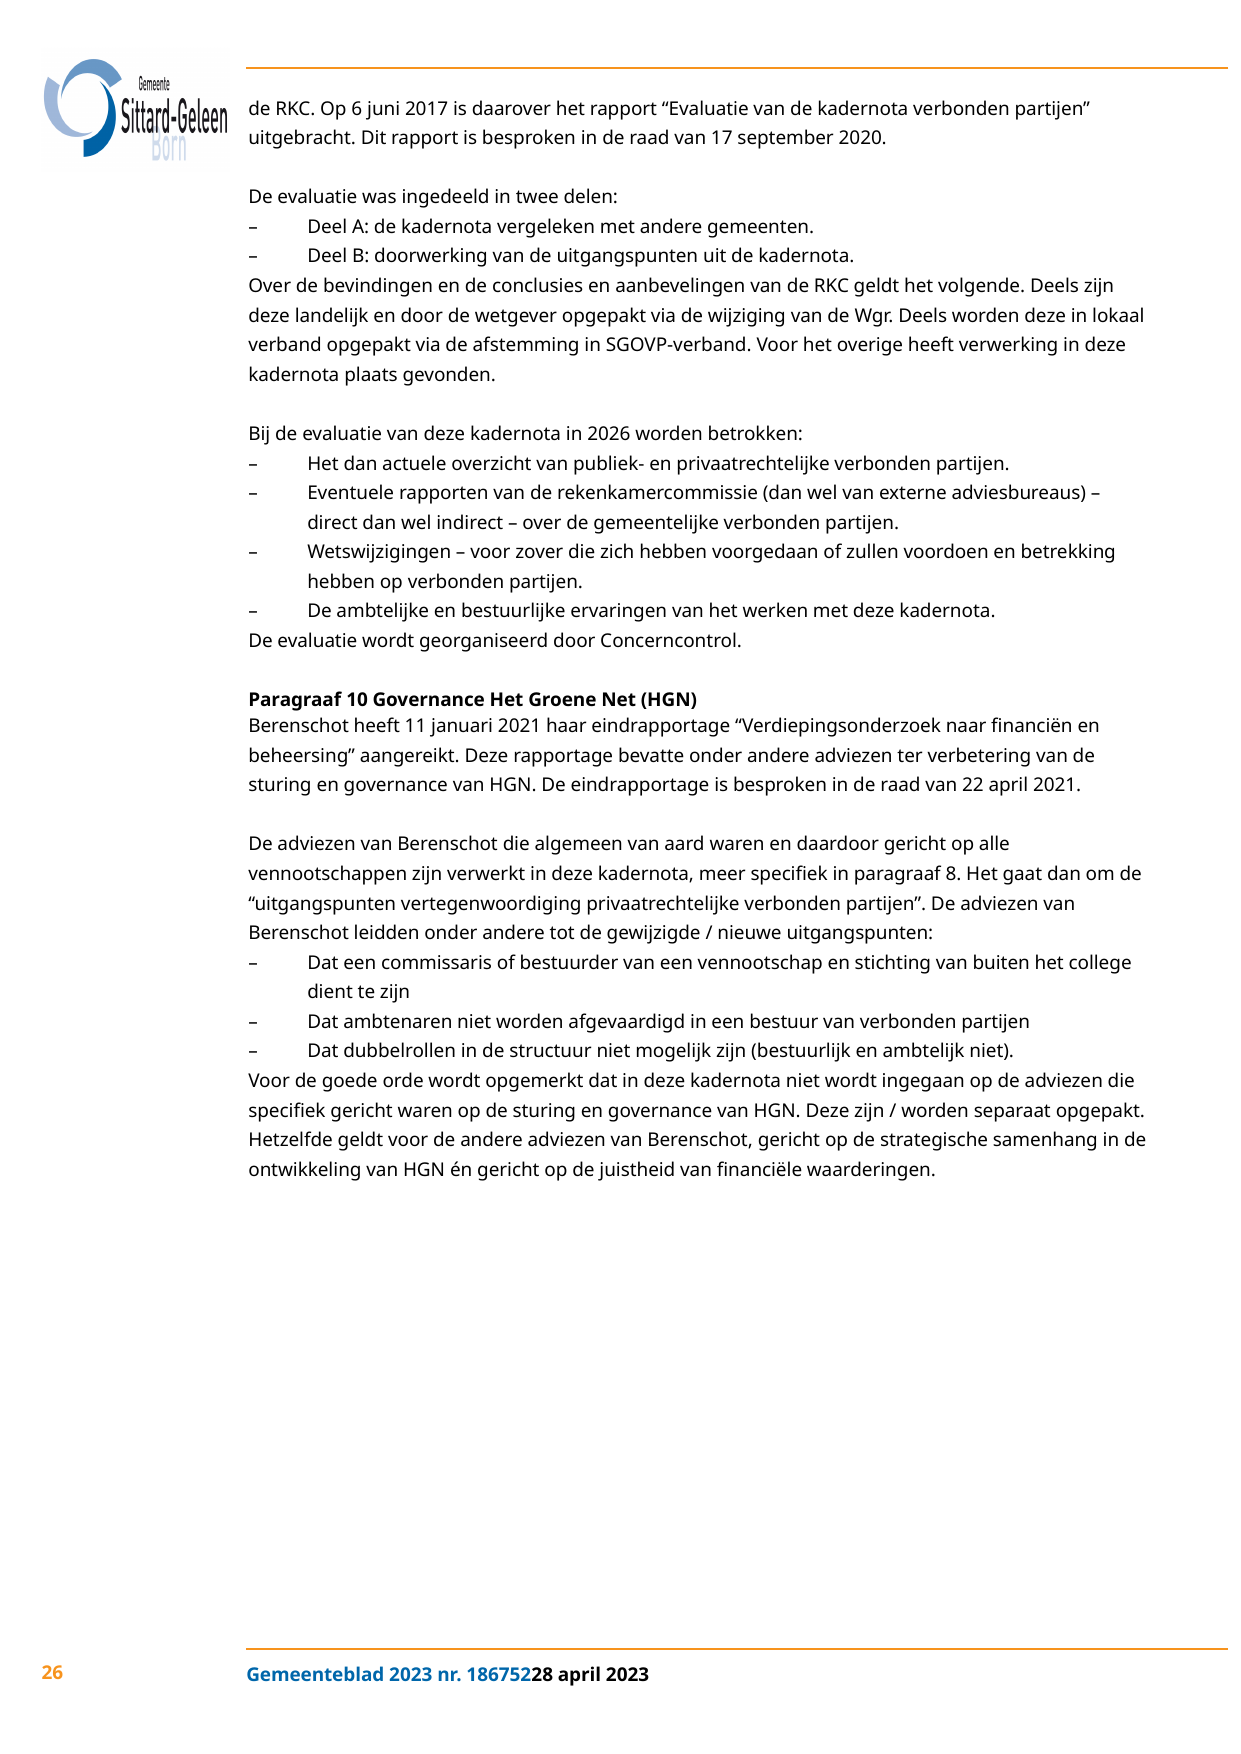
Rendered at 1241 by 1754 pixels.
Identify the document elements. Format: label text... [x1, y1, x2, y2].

list Dat ambtenaren niet worden afgevaardigd in een bestuur van verbonden partijen [248, 1008, 1152, 1034]
text De evaluatie was ingedeeld in twee delen: [248, 183, 1152, 209]
list Het dan actuele overzicht van publiek- en privaatrechtelijke verbonden partijen. [248, 450, 1152, 476]
text Voor de goede orde wordt opgemerkt dat in deze kadernota niet wordt ingegaan op de adviezen die specifiek gericht waren op de sturing en governance van HGN. Deze zijn / worden separaat opgepakt. Hetzelfde geldt voor de andere adviezen van Berenschot, gericht op de strategische samenhang in de ontwikkeling van HGN én gericht op de juistheid van financiële waarderingen. [248, 1067, 1152, 1182]
list Dat een commissaris of bestuurder van een vennootschap en stichting van buiten het college dient te zijn [248, 949, 1152, 1004]
list Eventuele rapporten van de rekenkamercommissie (dan wel van externe adviesbureaus) – direct dan wel indirect – over de gemeentelijke verbonden partijen. [248, 479, 1152, 535]
list Deel A: de kadernota vergeleken met andere gemeenten. [248, 213, 1152, 239]
text Over de bevindingen en de conclusies en aanbevelingen van de RKC geldt het volgende. Deels zijn deze landelijk en door de wetgever opgepakt via de wijziging van de Wgr. Deels worden deze in lokaal verband opgepakt via de afstemming in SGOVP-verband. Voor het overige heeft verwerking in deze kadernota plaats gevonden. [248, 272, 1152, 387]
text Paragraaf 10 Governance Het Groene Net (HGN) [248, 686, 1152, 712]
text Bij de evaluatie van deze kadernota in 2026 worden betrokken: [248, 420, 1152, 446]
list Dat dubbelrollen in de structuur niet mogelijk zijn (bestuurlijk en ambtelijk niet). [248, 1038, 1152, 1063]
list Wetswijzigingen – voor zover die zich hebben voorgedaan of zullen voordoen en betrekking hebben op verbonden partijen. [248, 538, 1152, 594]
picture [41, 47, 231, 172]
text Berenschot heeft 11 januari 2021 haar eindrapportage “Verdiepingsonderzoek naar financiën en beheersing” aangereikt. Deze rapportage bevatte onder andere adviezen ter verbetering van de sturing en governance van HGN. De eindrapportage is besproken in de raad van 22 april 2021. [248, 712, 1152, 797]
text de RKC. Op 6 juni 2017 is daarover het rapport “Evaluatie van de kadernota verbonden partijen” uitgebracht. Dit rapport is besproken in de raad van 17 september 2020. [248, 95, 1152, 150]
list De ambtelijke en bestuurlijke ervaringen van het werken met deze kadernota. [248, 598, 1152, 623]
list Deel B: doorwerking van de uitgangspunten uit de kadernota. [248, 243, 1152, 268]
text De adviezen van Berenschot die algemeen van aard waren en daardoor gericht op alle vennootschappen zijn verwerkt in deze kadernota, meer specifiek in paragraaf 8. Het gaat dan om de “uitgangspunten vertegenwoordiging privaatrechtelijke verbonden partijen”. De adviezen van Berenschot leidden onder andere tot de gewijzigde / nieuwe uitgangspunten: [248, 831, 1152, 945]
text De evaluatie wordt georganiseerd door Concerncontrol. [248, 627, 1152, 653]
